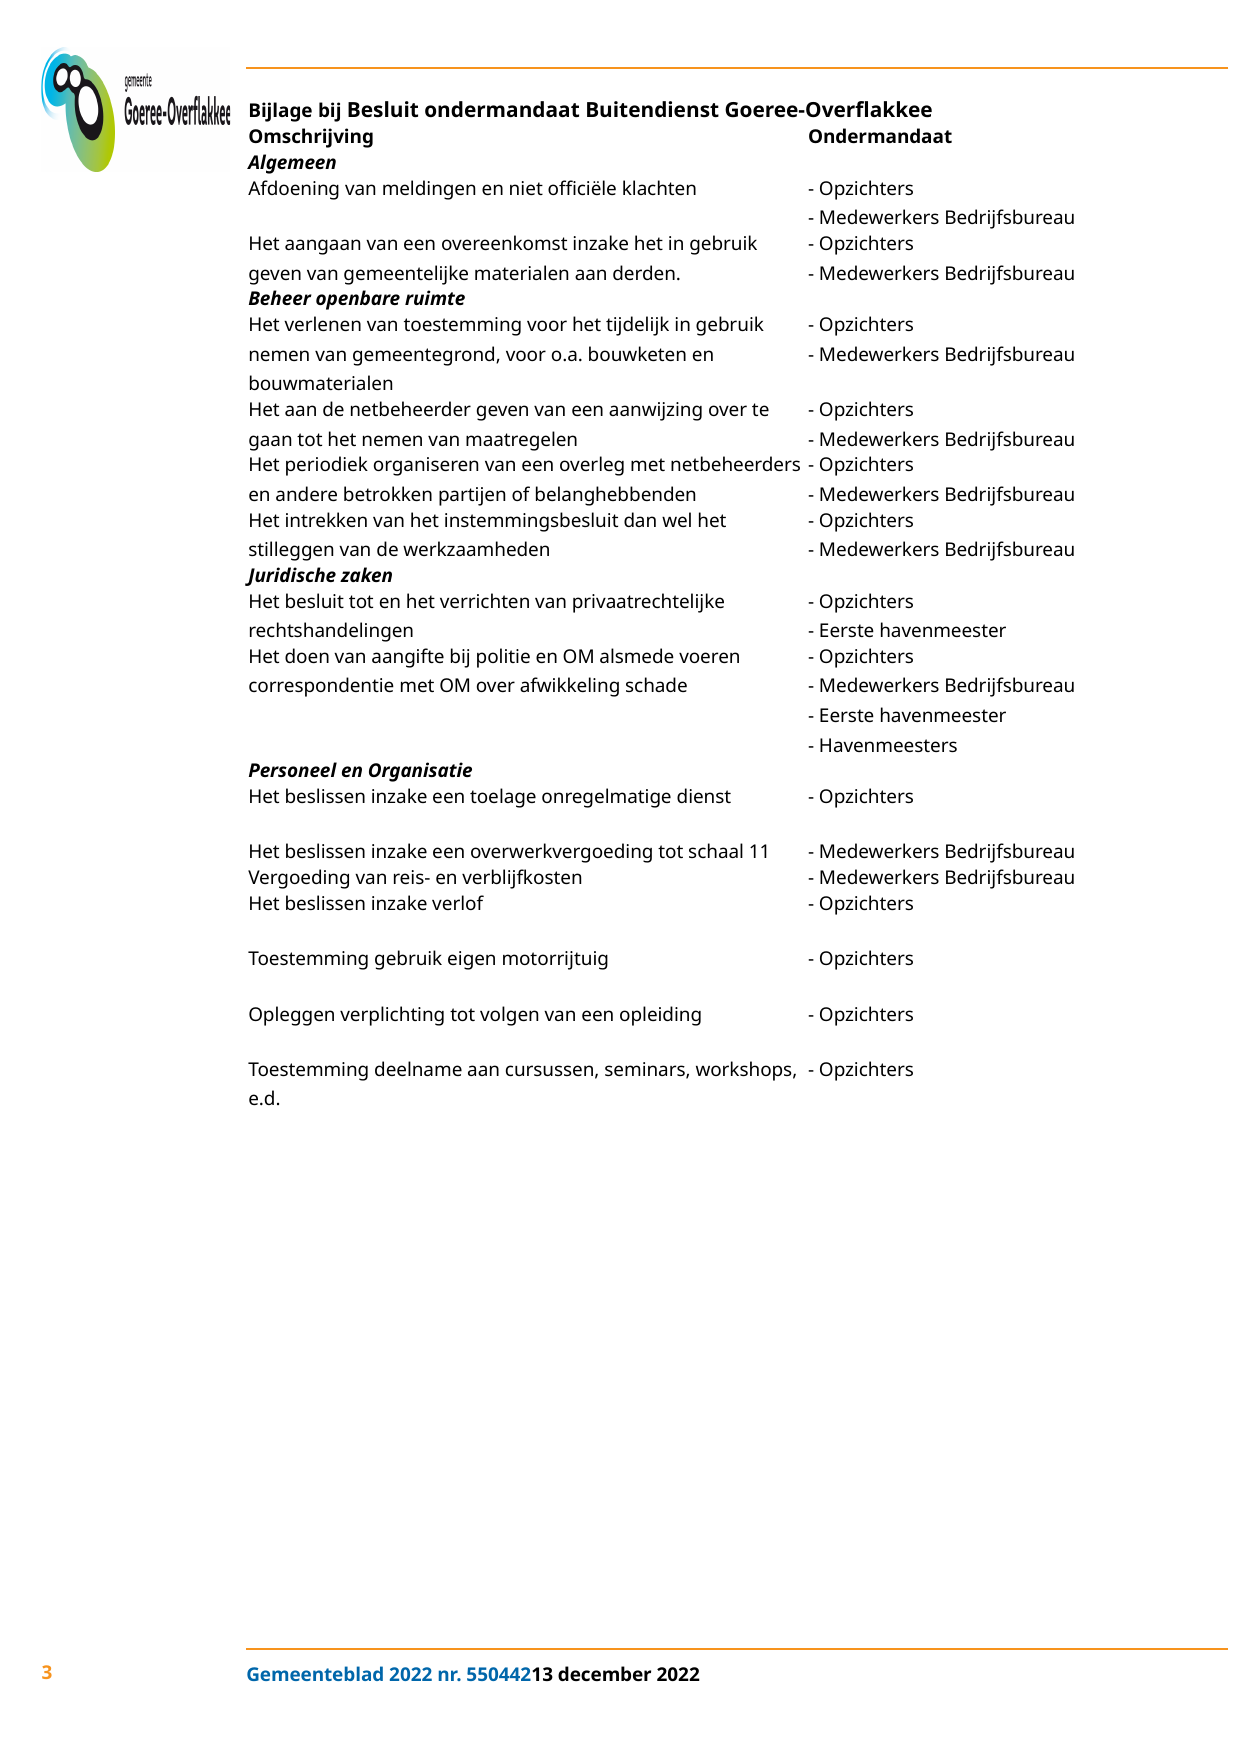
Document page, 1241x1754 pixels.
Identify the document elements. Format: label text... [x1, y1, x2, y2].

table_cell Het beslissen inzake een overwerkvergoeding tot schaal 11 [248, 839, 808, 864]
table_cell Afdoening van meldingen en niet officiële klachten [248, 175, 808, 230]
table_cell - Opzichters [808, 783, 1152, 839]
table_cell Algemeen [248, 149, 1152, 175]
table_cell Het beslissen inzake verlof [248, 890, 808, 945]
table_cell Opleggen verplichting tot volgen van een opleiding [248, 1001, 808, 1056]
table_cell - Opzichters - Medewerkers Bedrijfsbureau [808, 175, 1152, 230]
table_cell Het doen van aangifte bij politie en OM alsmede voeren correspondentie met OM over afwikkeling schade [248, 643, 808, 758]
table_cell Personeel en Organisatie [248, 758, 1152, 783]
table_cell Vergoeding van reis- en verblijfkosten [248, 864, 808, 890]
table_cell Het verlenen van toestemming voor het tijdelijk in gebruik nemen van gemeentegrond, voor o.a. bouwketen en bouwmaterialen [248, 311, 808, 396]
table_cell - Opzichters - Medewerkers Bedrijfsbureau - Eerste havenmeester - Havenmeesters [808, 643, 1152, 758]
table_cell - Opzichters - Medewerkers Bedrijfsbureau [808, 507, 1152, 562]
table_cell Het intrekken van het instemmingsbesluit dan wel het stilleggen van de werkzaamheden [248, 507, 808, 562]
table_cell - Opzichters - Medewerkers Bedrijfsbureau [808, 311, 1152, 396]
table_cell - Opzichters [808, 1056, 1152, 1111]
table_cell - Opzichters [808, 890, 1152, 945]
table_cell Het beslissen inzake een toelage onregelmatige dienst [248, 783, 808, 839]
table_cell Toestemming gebruik eigen motorrijtuig [248, 945, 808, 1001]
table_cell Beheer openbare ruimte [248, 286, 1152, 311]
table_cell Toestemming deelname aan cursussen, seminars, workshops, e.d. [248, 1056, 808, 1111]
table_cell - Medewerkers Bedrijfsbureau [808, 864, 1152, 890]
table_cell Het aan de netbeheerder geven van een aanwijzing over te gaan tot het nemen van maatregelen [248, 396, 808, 451]
table_header Omschrijving [248, 124, 808, 149]
table_cell Het besluit tot en het verrichten van privaatrechtelijke rechtshandelingen [248, 588, 808, 643]
table_cell - Opzichters - Medewerkers Bedrijfsbureau [808, 451, 1152, 507]
table_cell - Opzichters - Eerste havenmeester [808, 588, 1152, 643]
table_header Ondermandaat [808, 124, 1152, 149]
table_cell Juridische zaken [248, 562, 1152, 588]
table_cell - Opzichters [808, 1001, 1152, 1056]
table_cell - Opzichters - Medewerkers Bedrijfsbureau [808, 396, 1152, 451]
text Bijlage bij Besluit ondermandaat Buitendienst Goeree-Overflakkee [248, 95, 1152, 123]
table_cell Het periodiek organiseren van een overleg met netbeheerders en andere betrokken partijen of belanghebbenden [248, 451, 808, 507]
table_cell - Opzichters - Medewerkers Bedrijfsbureau [808, 230, 1152, 286]
table_cell - Medewerkers Bedrijfsbureau [808, 839, 1152, 864]
table_cell Het aangaan van een overeenkomst inzake het in gebruik geven van gemeentelijke materialen aan derden. [248, 230, 808, 286]
table_cell - Opzichters [808, 945, 1152, 1001]
picture [41, 47, 231, 172]
